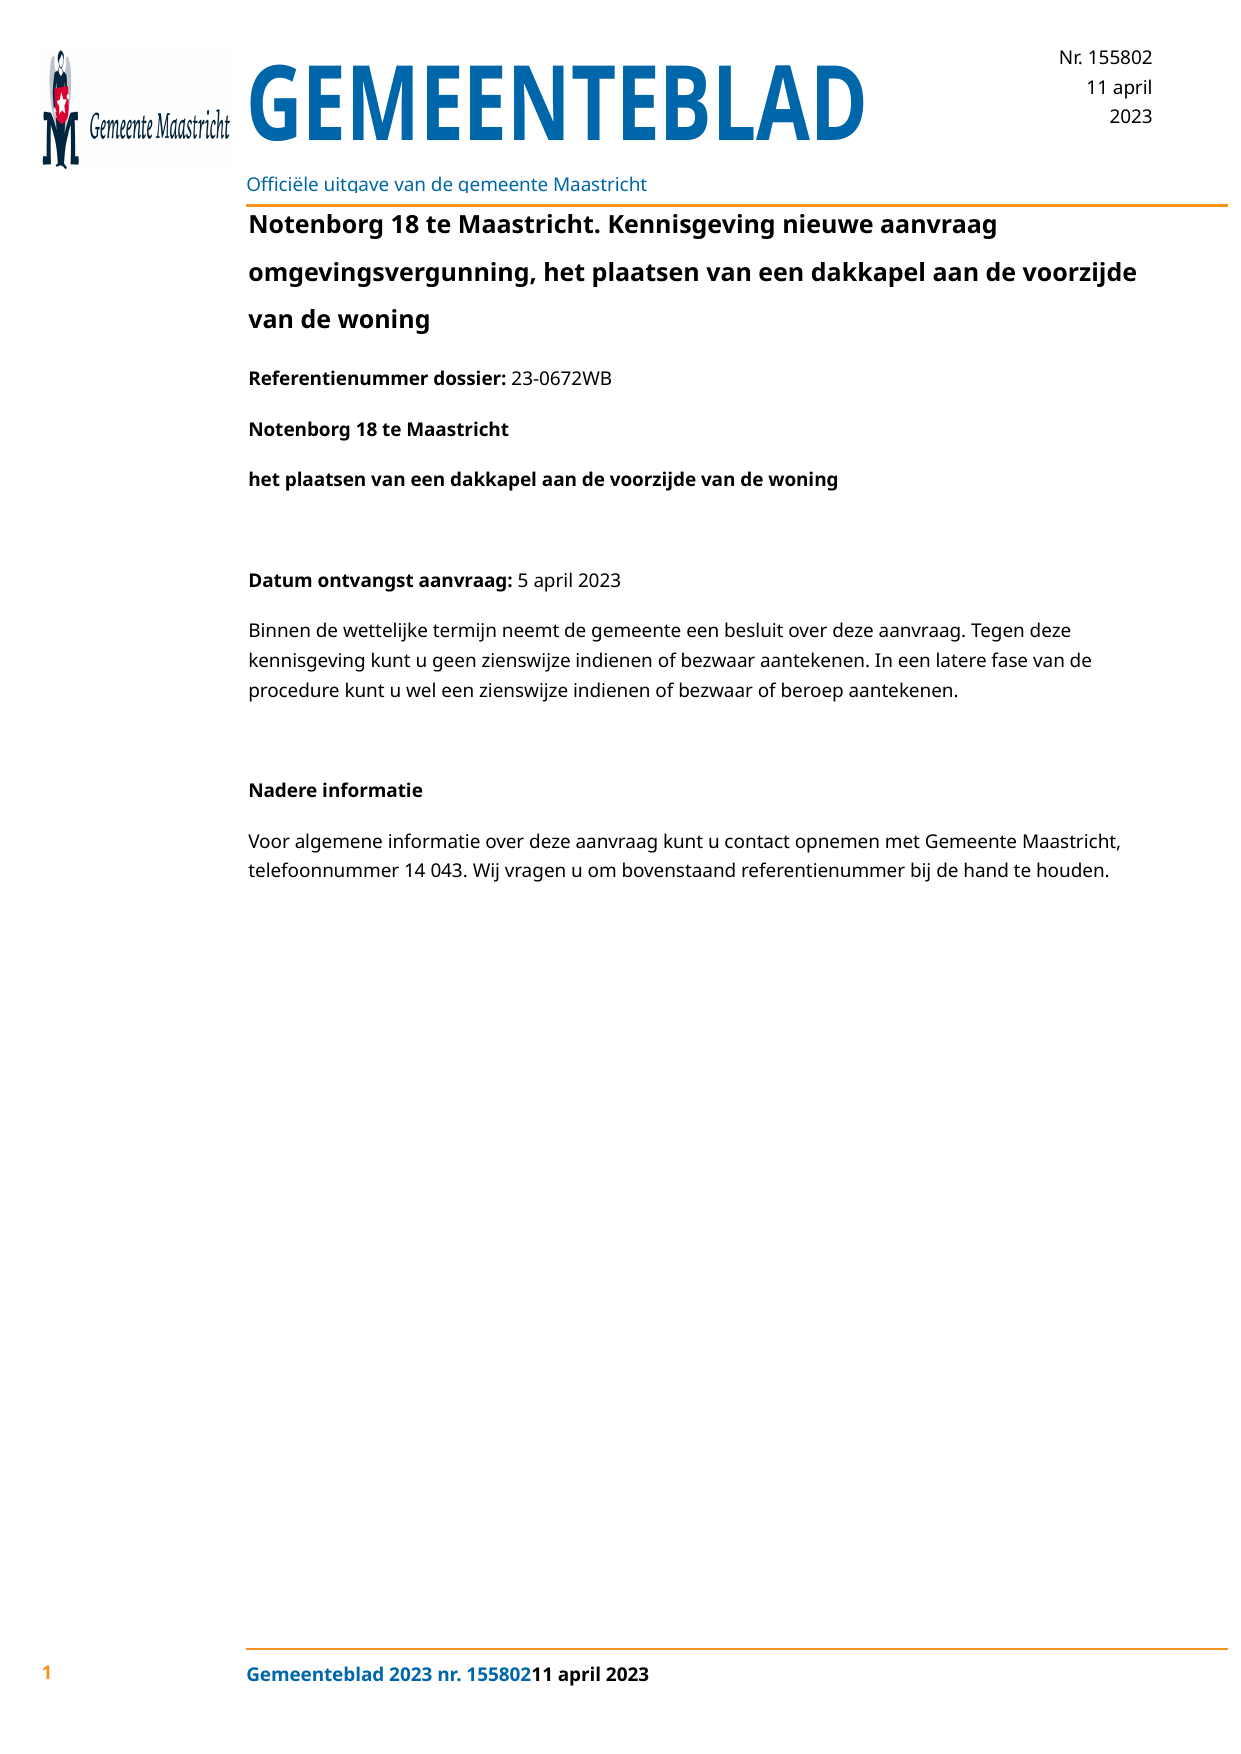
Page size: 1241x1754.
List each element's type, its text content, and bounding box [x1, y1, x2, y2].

picture [41, 47, 231, 172]
text Voor algemene informatie over deze aanvraag kunt u contact opnemen met Gemeente Maastricht, telefoonnummer 14 043. Wij vragen u om bovenstaand referentienummer bij de hand te houden. [248, 828, 1152, 883]
text Notenborg 18 te Maastricht [248, 416, 1152, 442]
text Datum ontvangst aanvraag: 5 april 2023 [248, 567, 1152, 593]
text Binnen de wettelijke termijn neemt de gemeente een besluit over deze aanvraag. Tegen deze kennisgeving kunt u geen zienswijze indienen of bezwaar aantekenen. In een latere fase van de procedure kunt u wel een zienswijze indienen of bezwaar of beroep aantekenen. [248, 618, 1152, 702]
text Referentienummer dossier: 23-0672WB [248, 366, 1152, 391]
text Nadere informatie [248, 778, 1152, 803]
text het plaatsen van een dakkapel aan de voorzijde van de woning [248, 466, 1152, 492]
text Notenborg 18 te Maastricht. Kennisgeving nieuwe aanvraag omgevingsvergunning, het plaatsen van een dakkapel aan de voorzijde van de woning [248, 207, 1152, 336]
